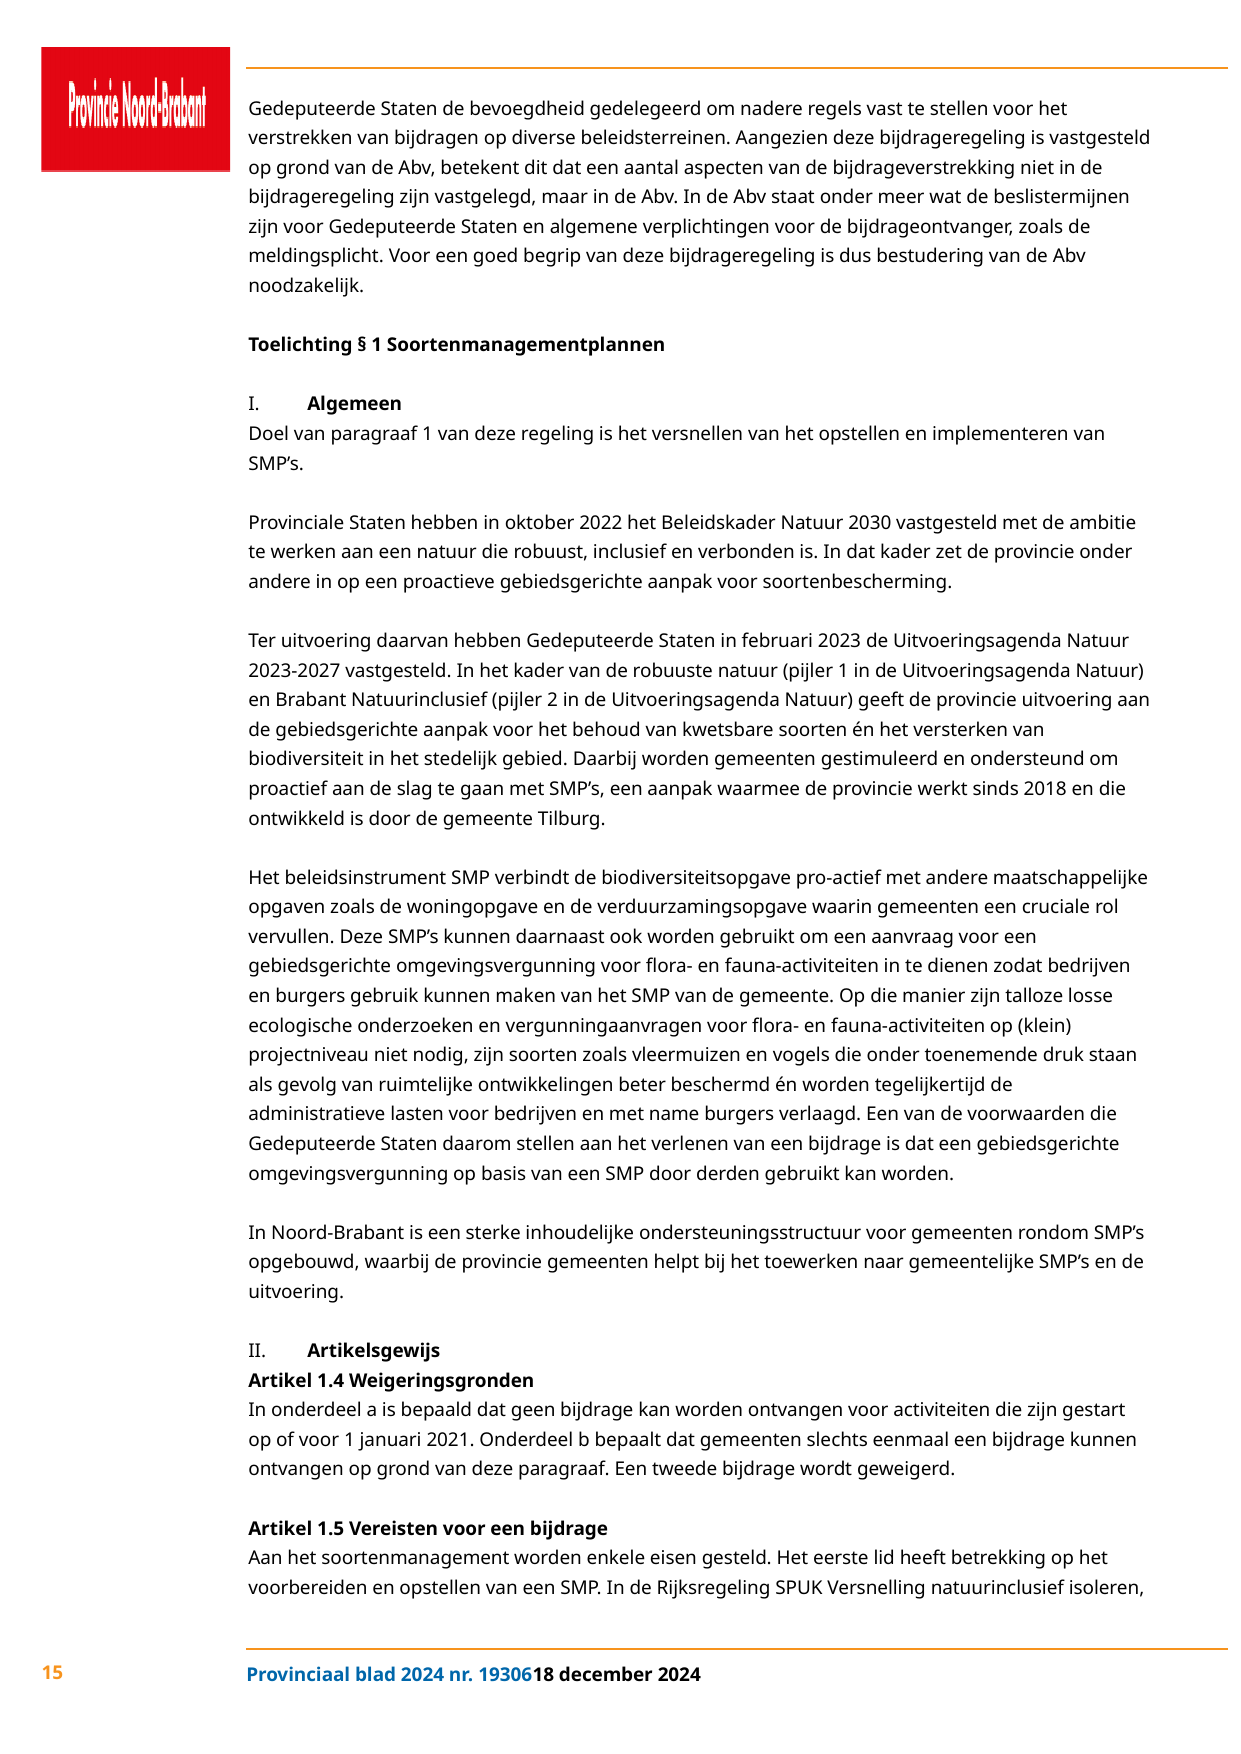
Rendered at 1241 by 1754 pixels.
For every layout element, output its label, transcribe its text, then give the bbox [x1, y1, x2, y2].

text Artikel 1.5 Vereisten voor een bijdrage [248, 1515, 1152, 1541]
text In onderdeel a is bepaald dat geen bijdrage kan worden ontvangen voor activiteiten die zijn gestart op of voor 1 januari 2021. Onderdeel b bepaalt dat gemeenten slechts eenmaal een bijdrage kunnen ontvangen op grond van deze paragraaf. Een tweede bijdrage wordt geweigerd. [248, 1396, 1152, 1481]
text Het beleidsinstrument SMP verbindt de biodiversiteitsopgave pro-actief met andere maatschappelijke opgaven zoals de woningopgave en de verduurzamingsopgave waarin gemeenten een cruciale rol vervullen. Deze SMP’s kunnen daarnaast ook worden gebruikt om een aanvraag voor een gebiedsgerichte omgevingsvergunning voor flora- en fauna-activiteiten in te dienen zodat bedrijven en burgers gebruik kunnen maken van het SMP van de gemeente. Op die manier zijn talloze losse ecologische onderzoeken en vergunningaanvragen voor flora- en fauna-activiteiten op (klein) projectniveau niet nodig, zijn soorten zoals vleermuizen en vogels die onder toenemende druk staan als gevolg van ruimtelijke ontwikkelingen beter beschermd én worden tegelijkertijd de administratieve lasten voor bedrijven en met name burgers verlaagd. Een van de voorwaarden die Gedeputeerde Staten daarom stellen aan het verlenen van een bijdrage is dat een gebiedsgerichte omgevingsvergunning op basis van een SMP door derden gebruikt kan worden. [248, 864, 1152, 1186]
picture [41, 47, 231, 172]
text Provinciale Staten hebben in oktober 2022 het Beleidskader Natuur 2030 vastgesteld met de ambitie te werken aan een natuur die robuust, inclusief en verbonden is. In dat kader zet de provincie onder andere in op een proactieve gebiedsgerichte aanpak voor soortenbescherming. [248, 509, 1152, 594]
text Gedeputeerde Staten de bevoegdheid gedelegeerd om nadere regels vast te stellen voor het verstrekken van bijdragen op diverse beleidsterreinen. Aangezien deze bijdrageregeling is vastgesteld op grond van de Abv, betekent dit dat een aantal aspecten van de bijdrageverstrekking niet in de bijdrageregeling zijn vastgelegd, maar in de Abv. In de Abv staat onder meer wat de beslistermijnen zijn voor Gedeputeerde Staten en algemene verplichtingen voor de bijdrageontvanger, zoals de meldingsplicht. Voor een goed begrip van deze bijdrageregeling is dus bestudering van de Abv noodzakelijk. [248, 95, 1152, 298]
list Artikelsgewijs [248, 1337, 1152, 1363]
text Toelichting § 1 Soortenmanagementplannen [248, 331, 1152, 357]
text Ter uitvoering daarvan hebben Gedeputeerde Staten in februari 2023 de Uitvoeringsagenda Natuur 2023-2027 vastgesteld. In het kader van de robuuste natuur (pijler 1 in de Uitvoeringsagenda Natuur) en Brabant Natuurinclusief (pijler 2 in de Uitvoeringsagenda Natuur) geeft de provincie uitvoering aan de gebiedsgerichte aanpak voor het behoud van kwetsbare soorten én het versterken van biodiversiteit in het stedelijk gebied. Daarbij worden gemeenten gestimuleerd en ondersteund om proactief aan de slag te gaan met SMP’s, een aanpak waarmee de provincie werkt sinds 2018 en die ontwikkeld is door de gemeente Tilburg. [248, 627, 1152, 831]
text Aan het soortenmanagement worden enkele eisen gesteld. Het eerste lid heeft betrekking op het voorbereiden en opstellen van een SMP. In de Rijksregeling SPUK Versnelling natuurinclusief isoleren, [248, 1544, 1152, 1600]
text Artikel 1.4 Weigeringsgronden [248, 1367, 1152, 1393]
list Algemeen [248, 391, 1152, 416]
text Doel van paragraaf 1 van deze regeling is het versnellen van het opstellen en implementeren van SMP’s. [248, 420, 1152, 476]
text In Noord-Brabant is een sterke inhoudelijke ondersteuningsstructuur voor gemeenten rondom SMP’s opgebouwd, waarbij de provincie gemeenten helpt bij het toewerken naar gemeentelijke SMP’s en de uitvoering. [248, 1219, 1152, 1304]
